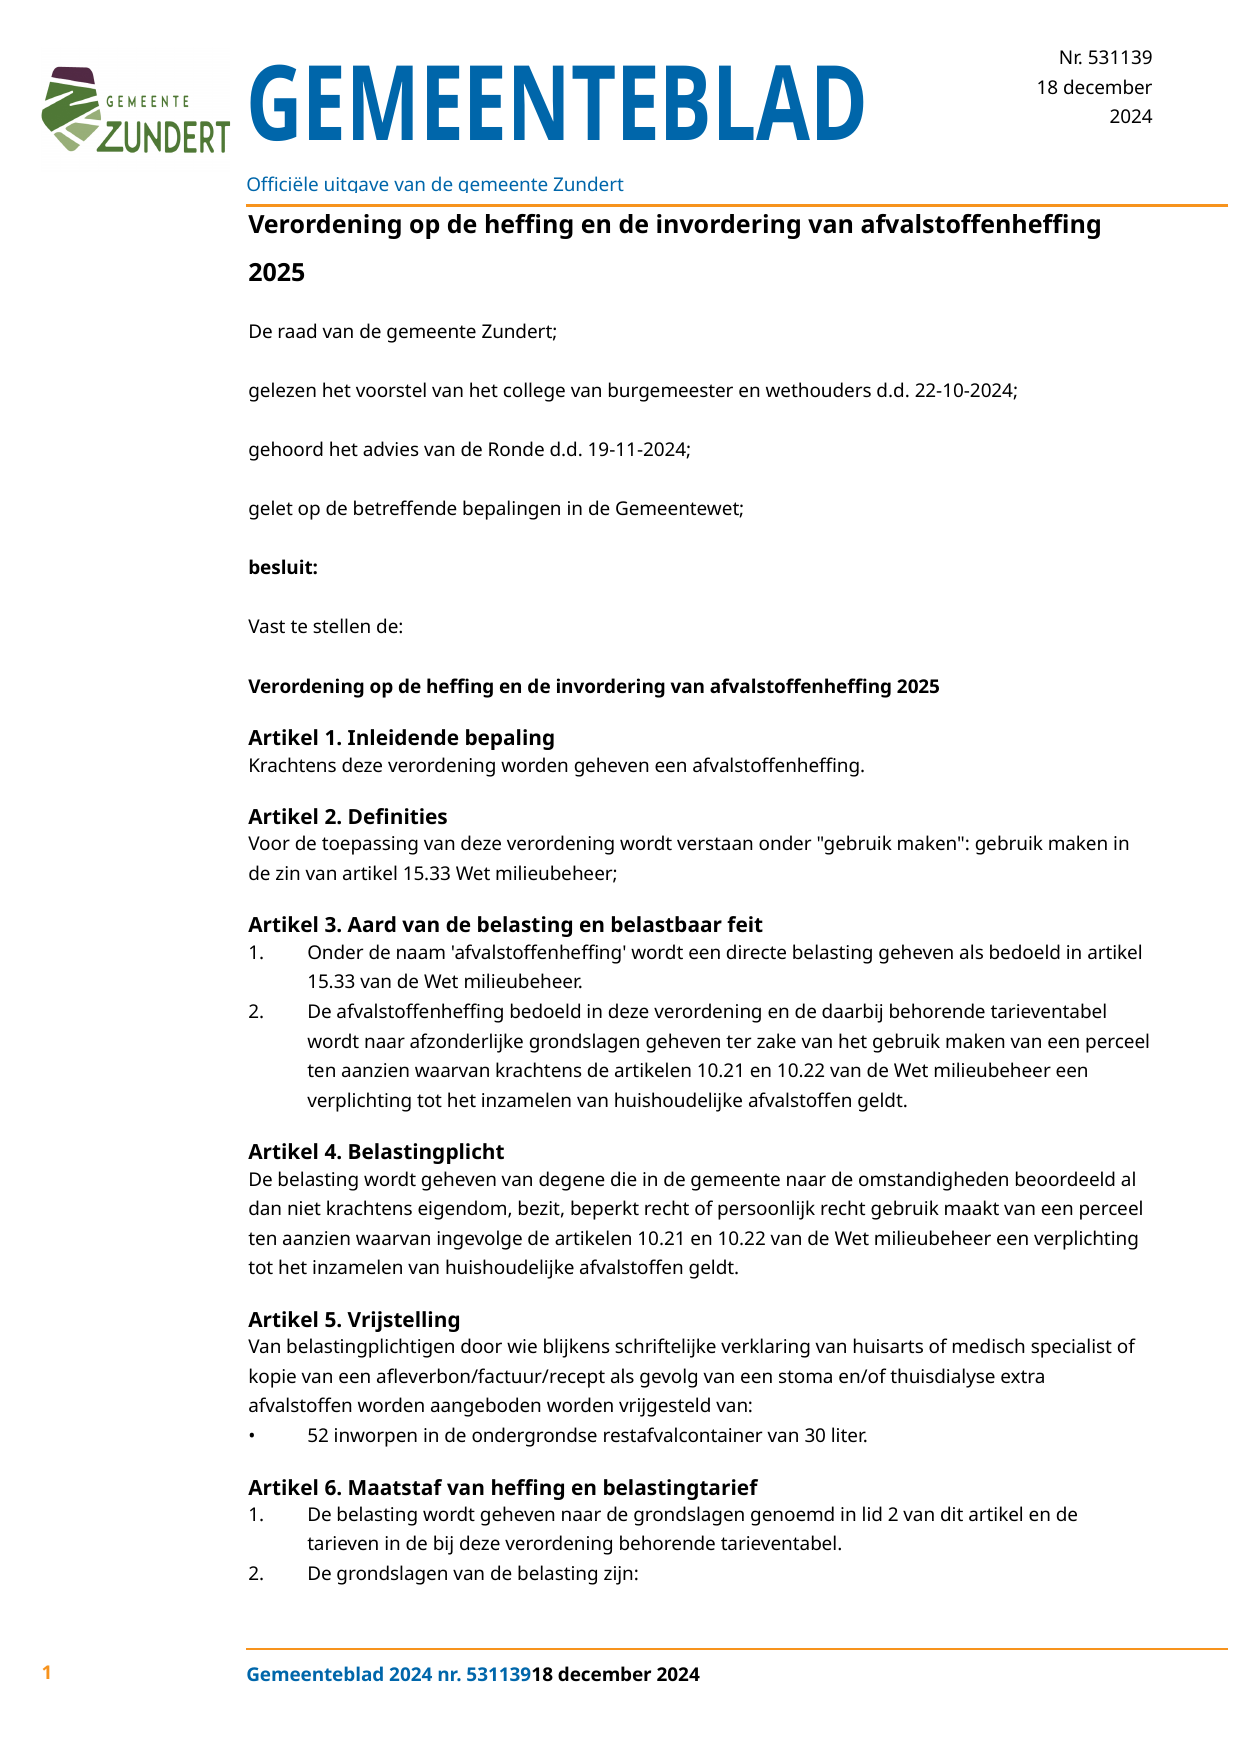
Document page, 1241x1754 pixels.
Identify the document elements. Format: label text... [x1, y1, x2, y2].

text Artikel 3. Aard van de belasting en belastbaar feit [248, 911, 1152, 939]
text De raad van de gemeente Zundert; [248, 318, 1152, 344]
text Verordening op de heffing en de invordering van afvalstoffenheffing 2025 [248, 673, 1152, 699]
text Artikel 2. Definities [248, 802, 1152, 831]
text Van belastingplichtigen door wie blijkens schriftelijke verklaring van huisarts of medisch specialist of kopie van een afleverbon/factuur/recept als gevolg van een stoma en/of thuisdialyse extra afvalstoffen worden aangeboden worden vrijgesteld van: [248, 1333, 1152, 1418]
text Artikel 5. Vrijstelling [248, 1305, 1152, 1333]
text Artikel 4. Belastingplicht [248, 1137, 1152, 1166]
text gelet op de betreffende bepalingen in de Gemeentewet; [248, 495, 1152, 521]
text Krachtens deze verordening worden geheven een afvalstoffenheffing. [248, 752, 1152, 777]
text Verordening op de heffing en de invordering van afvalstoffenheffing 2025 [248, 207, 1152, 288]
list De grondslagen van de belasting zijn: [248, 1560, 1152, 1586]
text Voor de toepassing van deze verordening wordt verstaan onder "gebruik maken": gebruik maken in de zin van artikel 15.33 Wet milieubeheer; [248, 831, 1152, 886]
text Vast te stellen de: [248, 614, 1152, 639]
text gelezen het voorstel van het college van burgemeester en wethouders d.d. 22-10-2024; [248, 377, 1152, 403]
text Artikel 6. Maatstaf van heffing en belastingtarief [248, 1473, 1152, 1501]
list 52 inworpen in de ondergrondse restafvalcontainer van 30 liter. [248, 1422, 1152, 1448]
text Artikel 1. Inleidende bepaling [248, 723, 1152, 752]
text besluit: [248, 554, 1152, 580]
list De afvalstoffenheffing bedoeld in deze verordening en de daarbij behorende tarieventabel wordt naar afzonderlijke grondslagen geheven ter zake van het gebruik maken van een perceel ten aanzien waarvan krachtens de artikelen 10.21 en 10.22 van de Wet milieubeheer een verplichting tot het inzamelen van huishoudelijke afvalstoffen geldt. [248, 998, 1152, 1113]
text De belasting wordt geheven van degene die in de gemeente naar de omstandigheden beoordeeld al dan niet krachtens eigendom, bezit, beperkt recht of persoonlijk recht gebruik maakt van een perceel ten aanzien waarvan ingevolge de artikelen 10.21 en 10.22 van de Wet milieubeheer een verplichting tot het inzamelen van huishoudelijke afvalstoffen geldt. [248, 1166, 1152, 1280]
picture [41, 47, 231, 172]
list De belasting wordt geheven naar de grondslagen genoemd in lid 2 van dit artikel en de tarieven in de bij deze verordening behorende tarieventabel. [248, 1501, 1152, 1556]
text gehoord het advies van de Ronde d.d. 19-11-2024; [248, 436, 1152, 462]
list Onder de naam 'afvalstoffenheffing' wordt een directe belasting geheven als bedoeld in artikel 15.33 van de Wet milieubeheer. [248, 939, 1152, 994]
